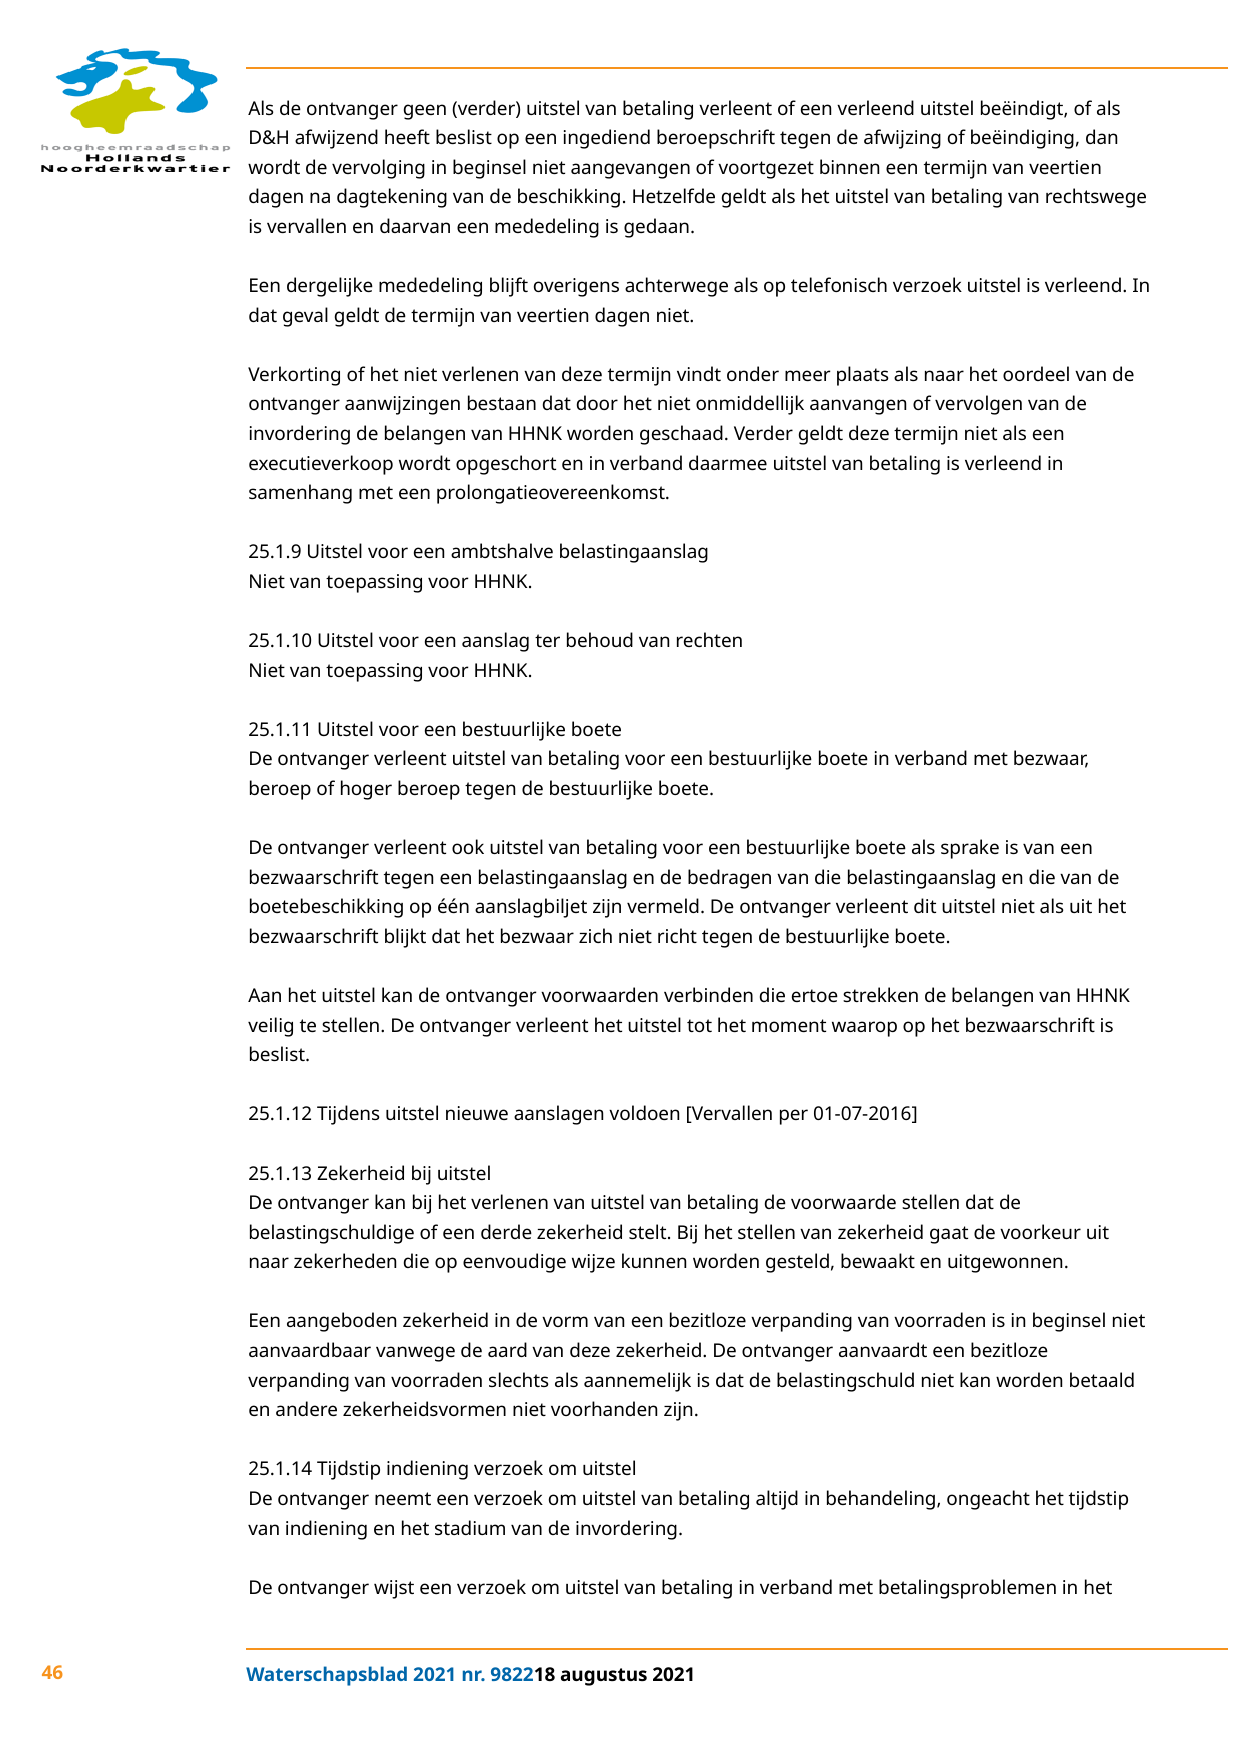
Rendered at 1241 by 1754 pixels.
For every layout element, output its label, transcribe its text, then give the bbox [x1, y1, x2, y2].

text Verkorting of het niet verlenen van deze termijn vindt onder meer plaats als naar het oordeel van de ontvanger aanwijzingen bestaan dat door het niet onmiddellijk aanvangen of vervolgen van de invordering de belangen van HHNK worden geschaad. Verder geldt deze termijn niet als een executieverkoop wordt opgeschort en in verband daarmee uitstel van betaling is verleend in samenhang met een prolongatieovereenkomst. [248, 361, 1152, 505]
text Als de ontvanger geen (verder) uitstel van betaling verleent of een verleend uitstel beëindigt, of als D&H afwijzend heeft beslist op een ingediend beroepschrift tegen de afwijzing of beëindiging, dan wordt de vervolging in beginsel niet aangevangen of voortgezet binnen een termijn van veertien dagen na dagtekening van de beschikking. Hetzelfde geldt als het uitstel van betaling van rechtswege is vervallen en daarvan een mededeling is gedaan. [248, 95, 1152, 239]
text Niet van toepassing voor HHNK. [248, 568, 1152, 594]
text Aan het uitstel kan de ontvanger voorwaarden verbinden die ertoe strekken de belangen van HHNK veilig te stellen. De ontvanger verleent het uitstel tot het moment waarop op het bezwaarschrift is beslist. [248, 982, 1152, 1067]
text Niet van toepassing voor HHNK. [248, 657, 1152, 683]
text 25.1.9 Uitstel voor een ambtshalve belastingaanslag [248, 538, 1152, 564]
text 25.1.14 Tijdstip indiening verzoek om uitstel [248, 1456, 1152, 1481]
text 25.1.11 Uitstel voor een bestuurlijke boete [248, 716, 1152, 742]
text 25.1.13 Zekerheid bij uitstel [248, 1160, 1152, 1186]
picture [41, 47, 231, 172]
text Een dergelijke mededeling blijft overigens achterwege als op telefonisch verzoek uitstel is verleend. In dat geval geldt de termijn van veertien dagen niet. [248, 272, 1152, 328]
text 25.1.10 Uitstel voor een aanslag ter behoud van rechten [248, 627, 1152, 653]
text De ontvanger kan bij het verlenen van uitstel van betaling de voorwaarde stellen dat de belastingschuldige of een derde zekerheid stelt. Bij het stellen van zekerheid gaat de voorkeur uit naar zekerheden die op eenvoudige wijze kunnen worden gesteld, bewaakt en uitgewonnen. [248, 1189, 1152, 1274]
text De ontvanger wijst een verzoek om uitstel van betaling in verband met betalingsproblemen in het [248, 1574, 1152, 1600]
text De ontvanger verleent uitstel van betaling voor een bestuurlijke boete in verband met bezwaar, beroep of hoger beroep tegen de bestuurlijke boete. [248, 746, 1152, 801]
text De ontvanger neemt een verzoek om uitstel van betaling altijd in behandeling, ongeacht het tijdstip van indiening en het stadium van de invordering. [248, 1485, 1152, 1541]
text Een aangeboden zekerheid in de vorm van een bezitloze verpanding van voorraden is in beginsel niet aanvaardbaar vanwege de aard van deze zekerheid. De ontvanger aanvaardt een bezitloze verpanding van voorraden slechts als aannemelijk is dat de belastingschuld niet kan worden betaald en andere zekerheidsvormen niet voorhanden zijn. [248, 1308, 1152, 1422]
text 25.1.12 Tijdens uitstel nieuwe aanslagen voldoen [Vervallen per 01-07-2016] [248, 1101, 1152, 1126]
text De ontvanger verleent ook uitstel van betaling voor een bestuurlijke boete als sprake is van een bezwaarschrift tegen een belastingaanslag en de bedragen van die belastingaanslag en die van de boetebeschikking op één aanslagbiljet zijn vermeld. De ontvanger verleent dit uitstel niet als uit het bezwaarschrift blijkt dat het bezwaar zich niet richt tegen de bestuurlijke boete. [248, 834, 1152, 949]
